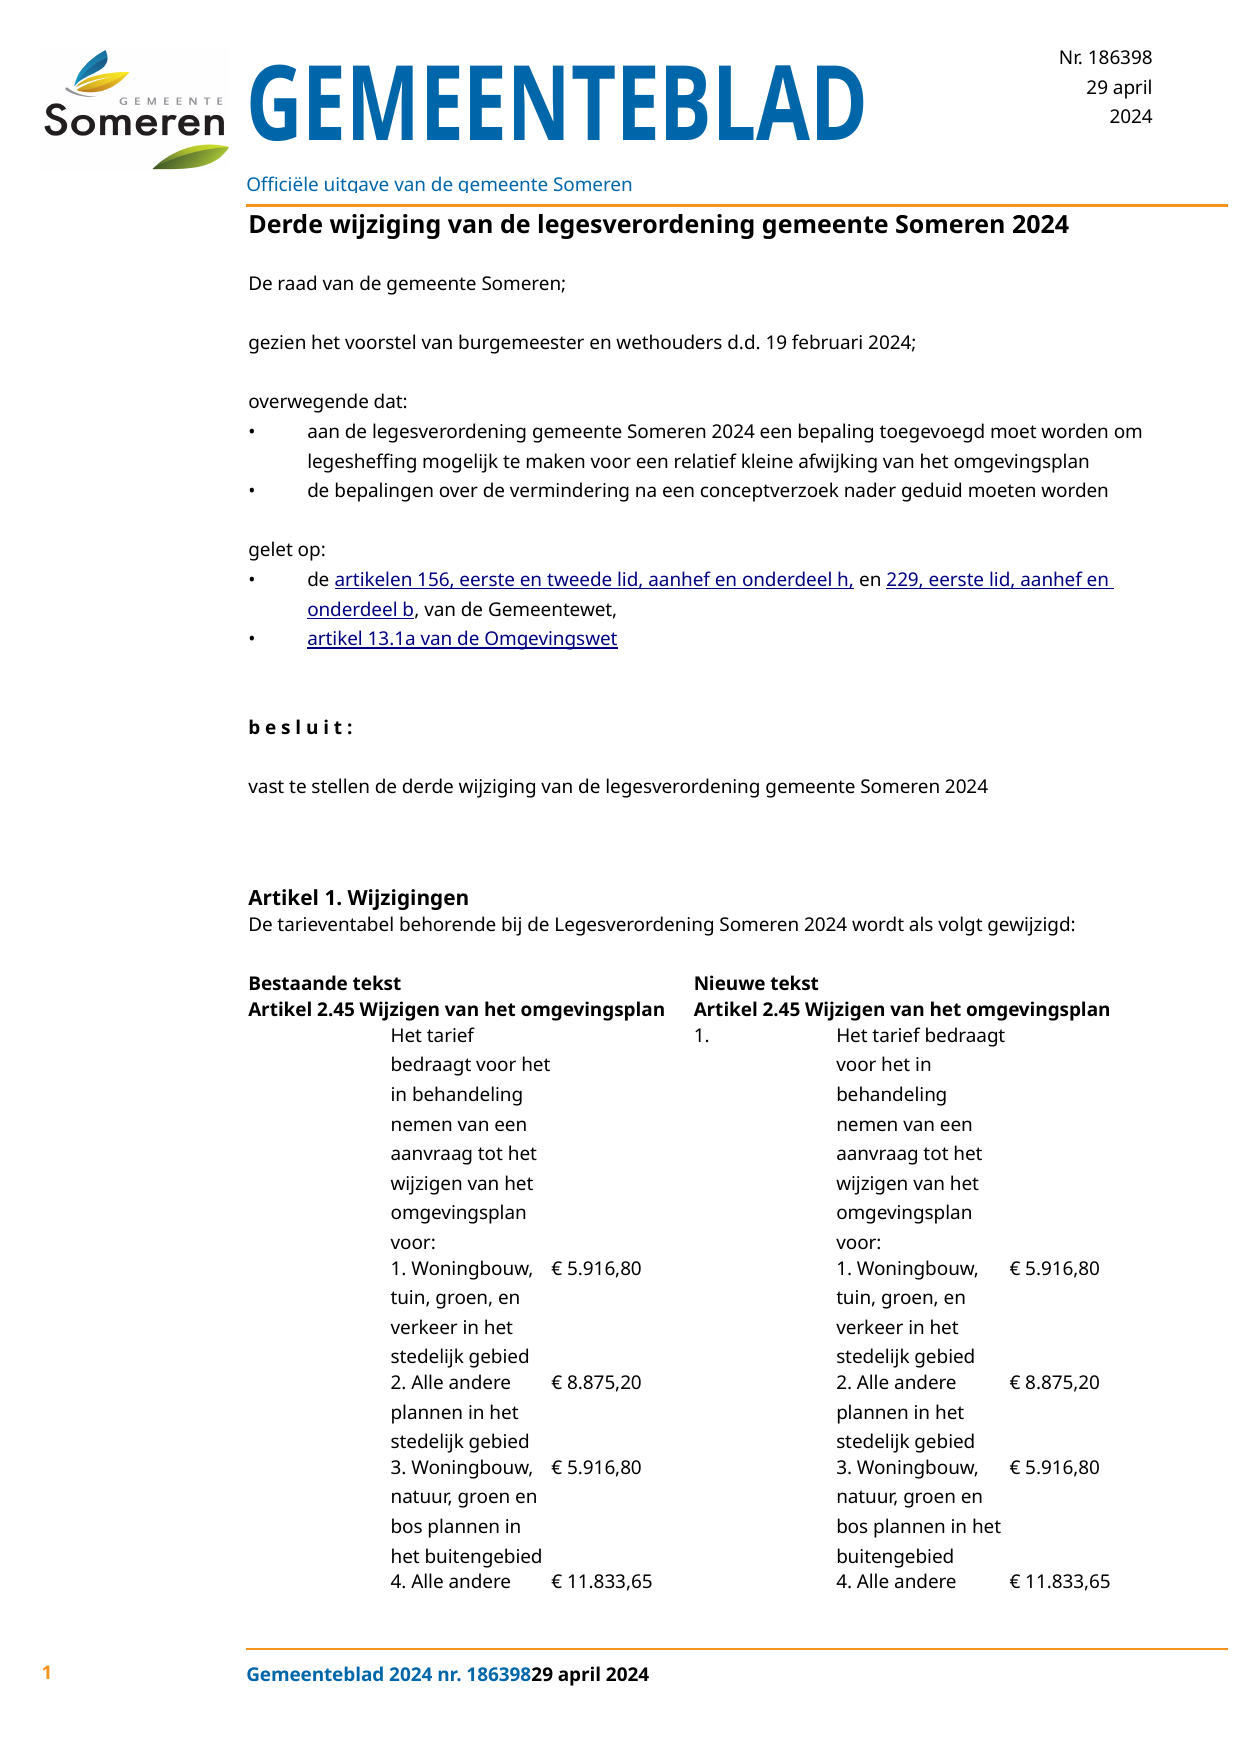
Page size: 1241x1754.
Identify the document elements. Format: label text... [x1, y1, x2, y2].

table_cell € 8.875,20 [1009, 1369, 1152, 1454]
table_cell € 5.916,80 [1009, 1454, 1152, 1569]
text overwegende dat: [248, 389, 1152, 414]
table_cell 1. Woningbouw, tuin, groen, en verkeer in het stedelijk gebied [390, 1255, 551, 1369]
list artikel 13.1a van de Omgevingswet [248, 625, 1152, 651]
list de bepalingen over de vermindering na een conceptverzoek nader geduid moeten worden [248, 477, 1152, 503]
table_cell 3. Woningbouw, natuur, groen en bos plannen in het buitengebied [390, 1454, 551, 1569]
text De raad van de gemeente Someren; [248, 270, 1152, 296]
text Artikel 1. Wijzigingen [248, 883, 1152, 911]
table_cell 4. Alle andere [836, 1569, 1009, 1594]
table_cell 2. Alle andere plannen in het stedelijk gebied [836, 1369, 1009, 1454]
table_cell 2. Alle andere plannen in het stedelijk gebied [390, 1369, 551, 1454]
text gelet op: [248, 537, 1152, 562]
table_cell Het tarief bedraagt voor het in behandeling nemen van een aanvraag tot het wijzigen van het omgevingsplan voor: [836, 1022, 1009, 1255]
table_header Nieuwe tekst [694, 971, 1152, 996]
list de artikelen 156, eerste en tweede lid, aanhef en onderdeel h, en 229, eerste lid, aanhef en onderdeel b, van de Gemeentewet, [248, 566, 1152, 621]
table_header Bestaande tekst [248, 971, 693, 996]
table_cell [694, 1454, 836, 1569]
table_cell 3. Woningbouw, natuur, groen en bos plannen in het buitengebied [836, 1454, 1009, 1569]
text De tarieventabel behorende bij de Legesverordening Someren 2024 wordt als volgt gewijzigd: [248, 911, 1152, 937]
table_cell [694, 1369, 836, 1454]
text vast te stellen de derde wijziging van de legesverordening gemeente Someren 2024 [248, 773, 1152, 799]
picture [41, 47, 231, 172]
table_cell € 11.833,65 [551, 1569, 693, 1594]
table_cell € 5.916,80 [551, 1454, 693, 1569]
table_cell [694, 1255, 836, 1369]
table_cell € 8.875,20 [551, 1369, 693, 1454]
text gezien het voorstel van burgemeester en wethouders d.d. 19 februari 2024; [248, 329, 1152, 355]
table_cell 1. [694, 1022, 836, 1255]
table_cell € 5.916,80 [1009, 1255, 1152, 1369]
table_cell [1009, 1022, 1152, 1255]
table_cell [248, 1255, 390, 1369]
table_cell [248, 1022, 390, 1255]
table_cell [248, 1369, 390, 1454]
text b e s l u i t : [248, 714, 1152, 740]
table_cell [248, 1454, 390, 1569]
table_cell 1. Woningbouw, tuin, groen, en verkeer in het stedelijk gebied [836, 1255, 1009, 1369]
table_cell [551, 1022, 693, 1255]
table_cell Het tarief bedraagt voor het in behandeling nemen van een aanvraag tot het wijzigen van het omgevingsplan voor: [390, 1022, 551, 1255]
list aan de legesverordening gemeente Someren 2024 een bepaling toegevoegd moet worden om legesheffing mogelijk te maken voor een relatief kleine afwijking van het omgevingsplan [248, 418, 1152, 473]
table_cell Artikel 2.45 Wijzigen van het omgevingsplan [694, 996, 1152, 1022]
table_cell € 11.833,65 [1009, 1569, 1152, 1594]
table_cell € 5.916,80 [551, 1255, 693, 1369]
table_cell [694, 1569, 836, 1594]
table_cell Artikel 2.45 Wijzigen van het omgevingsplan [248, 996, 693, 1022]
table_cell 4. Alle andere [390, 1569, 551, 1594]
table_cell [248, 1569, 390, 1594]
text Derde wijziging van de legesverordening gemeente Someren 2024 [248, 207, 1152, 241]
